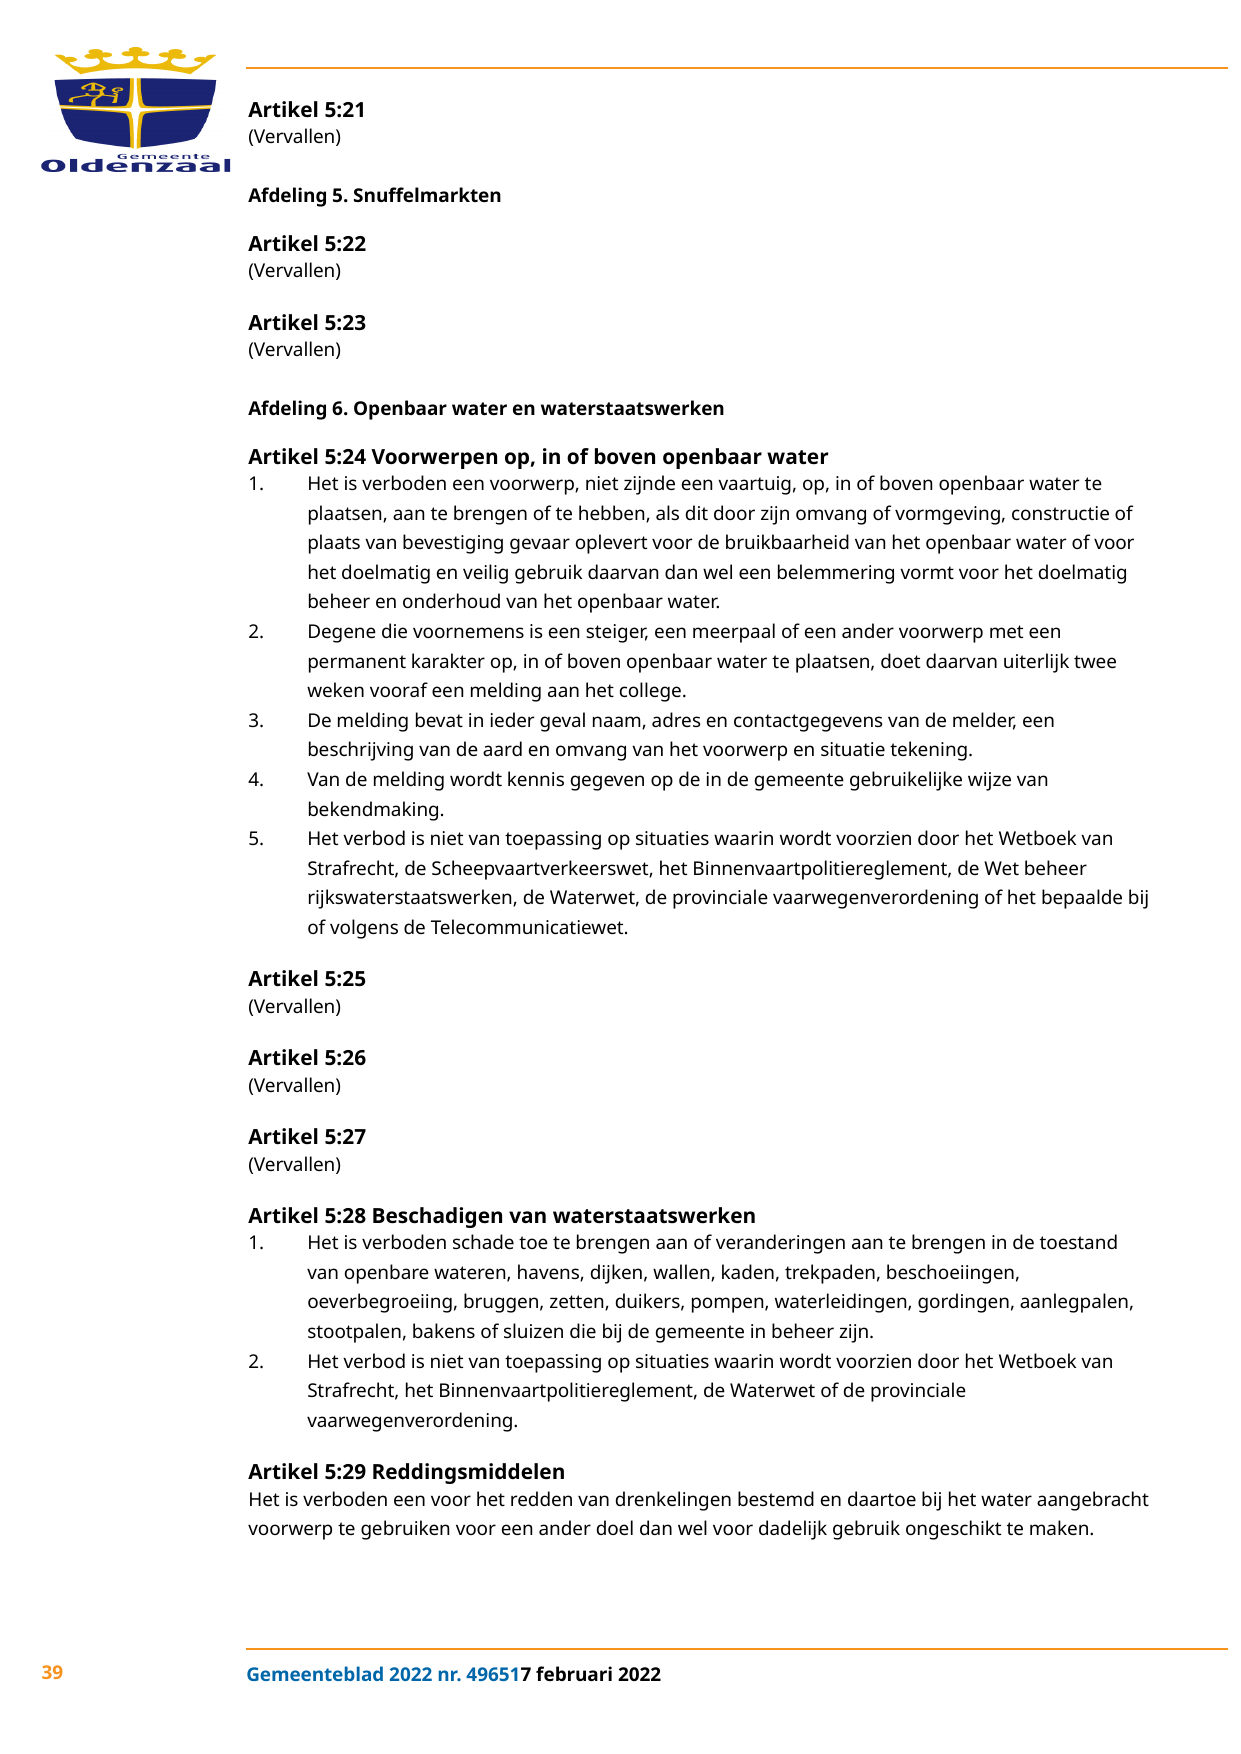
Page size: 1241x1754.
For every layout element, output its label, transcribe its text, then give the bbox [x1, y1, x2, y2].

text Artikel 5:24 Voorwerpen op, in of boven openbaar water [248, 442, 1152, 470]
picture [41, 47, 231, 172]
text Artikel 5:25 [248, 964, 1152, 993]
list Het verbod is niet van toepassing op situaties waarin wordt voorzien door het Wetboek van Strafrecht, het Binnenvaartpolitiereglement, de Waterwet of de provinciale vaarwegenverordening. [248, 1348, 1152, 1433]
text (Vervallen) [248, 336, 1152, 362]
text Het is verboden een voor het redden van drenkelingen bestemd en daartoe bij het water aangebracht voorwerp te gebruiken voor een ander doel dan wel voor dadelijk gebruik ongeschikt te maken. [248, 1486, 1152, 1541]
list Van de melding wordt kennis gegeven op de in de gemeente gebruikelijke wijze van bekendmaking. [248, 766, 1152, 822]
text Afdeling 5. Snuffelmarkten [248, 182, 1152, 208]
text (Vervallen) [248, 1151, 1152, 1176]
text Artikel 5:23 [248, 308, 1152, 336]
text (Vervallen) [248, 257, 1152, 283]
list Het is verboden een voorwerp, niet zijnde een vaartuig, op, in of boven openbaar water te plaatsen, aan te brengen of te hebben, als dit door zijn omvang of vormgeving, constructie of plaats van bevestiging gevaar oplevert voor de bruikbaarheid van het openbaar water of voor het doelmatig en veilig gebruik daarvan dan wel een belemmering vormt voor het doelmatig beheer en onderhoud van het openbaar water. [248, 470, 1152, 614]
text Artikel 5:28 Beschadigen van waterstaatswerken [248, 1201, 1152, 1229]
text Artikel 5:26 [248, 1043, 1152, 1072]
text Artikel 5:27 [248, 1122, 1152, 1151]
text (Vervallen) [248, 1072, 1152, 1098]
list Degene die voornemens is een steiger, een meerpaal of een ander voorwerp met een permanent karakter op, in of boven openbaar water te plaatsen, doet daarvan uiterlijk twee weken vooraf een melding aan het college. [248, 618, 1152, 703]
text Afdeling 6. Openbaar water en waterstaatswerken [248, 395, 1152, 421]
text (Vervallen) [248, 993, 1152, 1019]
text Artikel 5:22 [248, 229, 1152, 257]
list Het is verboden schade toe te brengen aan of veranderingen aan te brengen in de toestand van openbare wateren, havens, dijken, wallen, kaden, trekpaden, beschoeiingen, oeverbegroeiing, bruggen, zetten, duikers, pompen, waterleidingen, gordingen, aanlegpalen, stootpalen, bakens of sluizen die bij de gemeente in beheer zijn. [248, 1229, 1152, 1344]
text (Vervallen) [248, 123, 1152, 149]
text Artikel 5:29 Reddingsmiddelen [248, 1457, 1152, 1486]
text Artikel 5:21 [248, 95, 1152, 123]
list Het verbod is niet van toepassing op situaties waarin wordt voorzien door het Wetboek van Strafrecht, de Scheepvaartverkeerswet, het Binnenvaartpolitiereglement, de Wet beheer rijkswaterstaatswerken, de Waterwet, de provinciale vaarwegenverordening of het bepaalde bij of volgens de Telecommunicatiewet. [248, 825, 1152, 940]
list De melding bevat in ieder geval naam, adres en contactgegevens van de melder, een beschrijving van de aard en omvang van het voorwerp en situatie tekening. [248, 707, 1152, 762]
